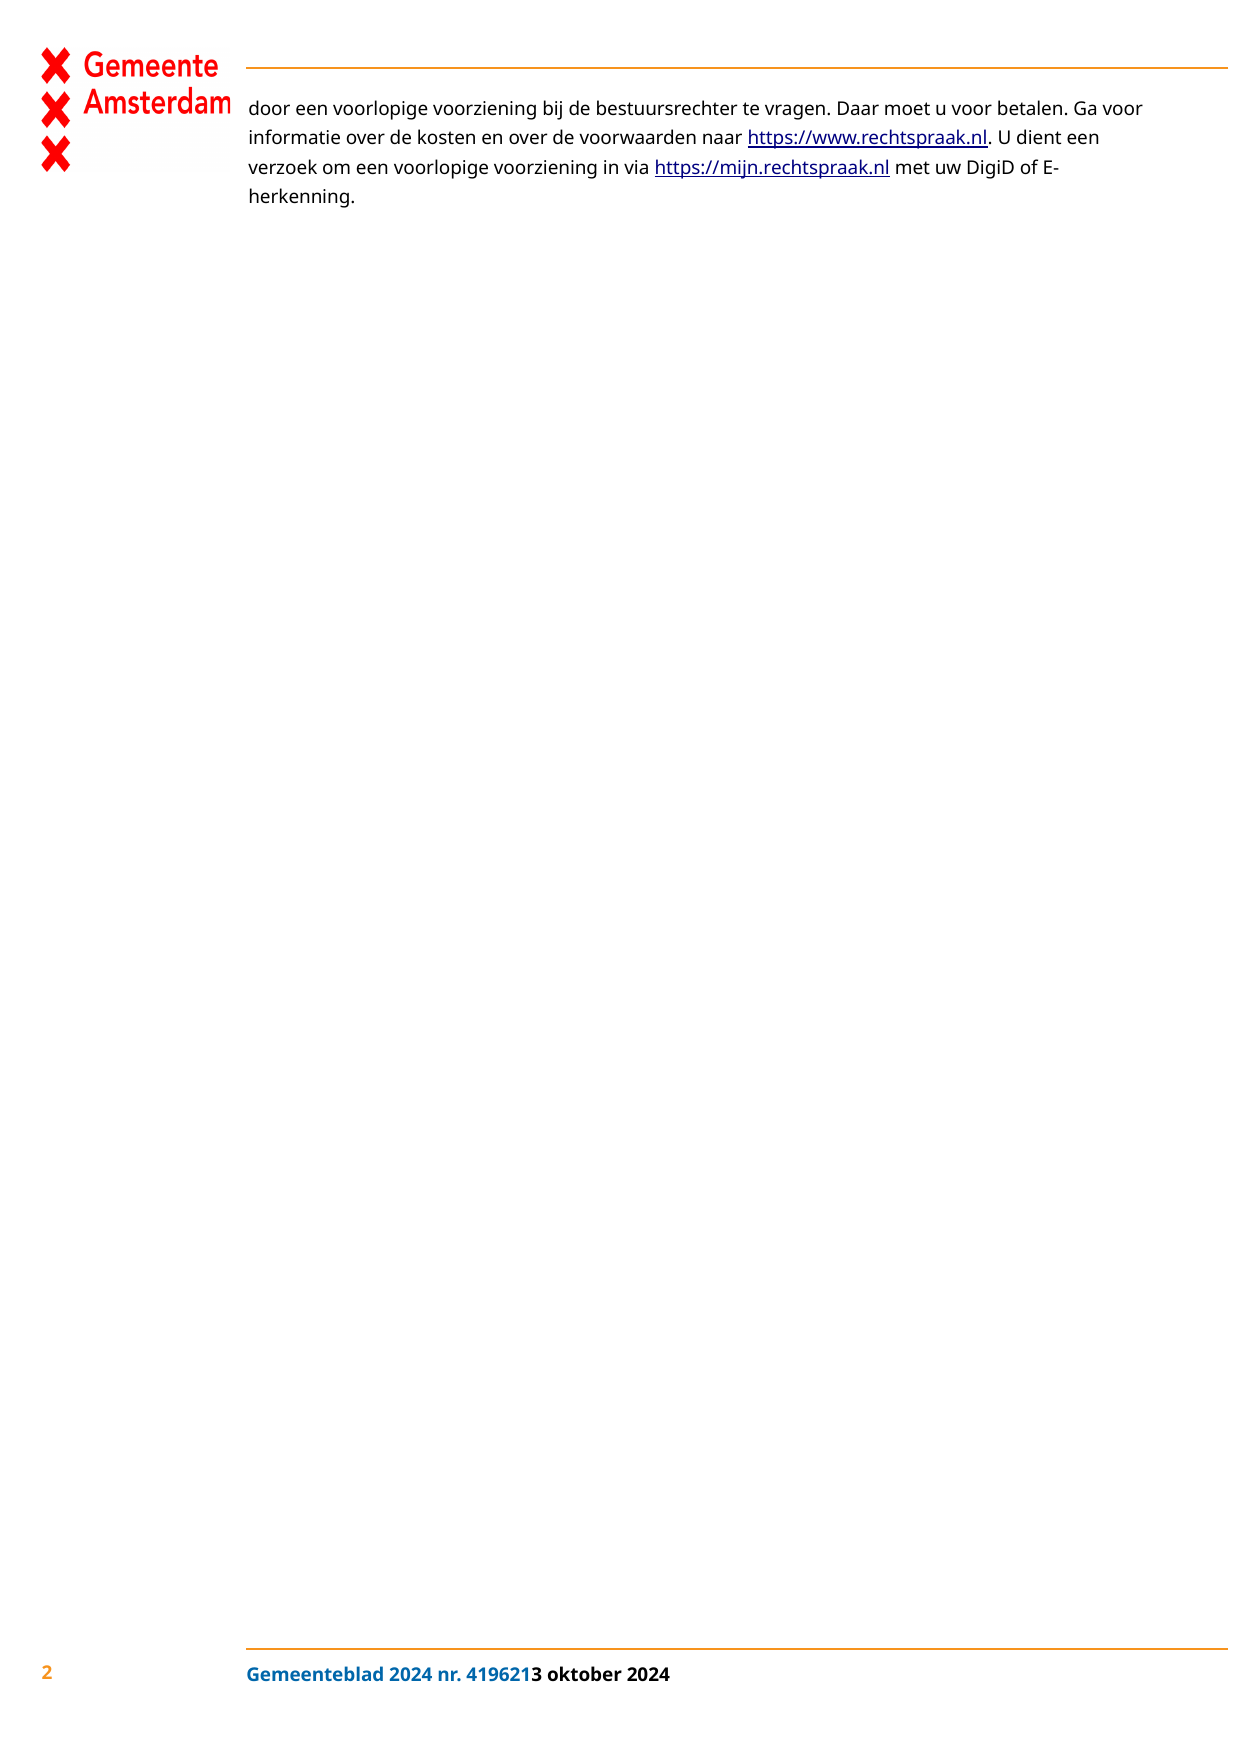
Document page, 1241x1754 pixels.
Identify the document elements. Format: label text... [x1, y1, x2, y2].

picture [41, 47, 231, 172]
text door een voorlopige voorziening bij de bestuursrechter te vragen. Daar moet u voor betalen. Ga voor informatie over de kosten en over de voorwaarden naar https://www.rechtspraak.nl. U dient een verzoek om een voorlopige voorziening in via https://mijn.rechtspraak.nl met uw DigiD of E-herkenning. [248, 95, 1152, 209]
